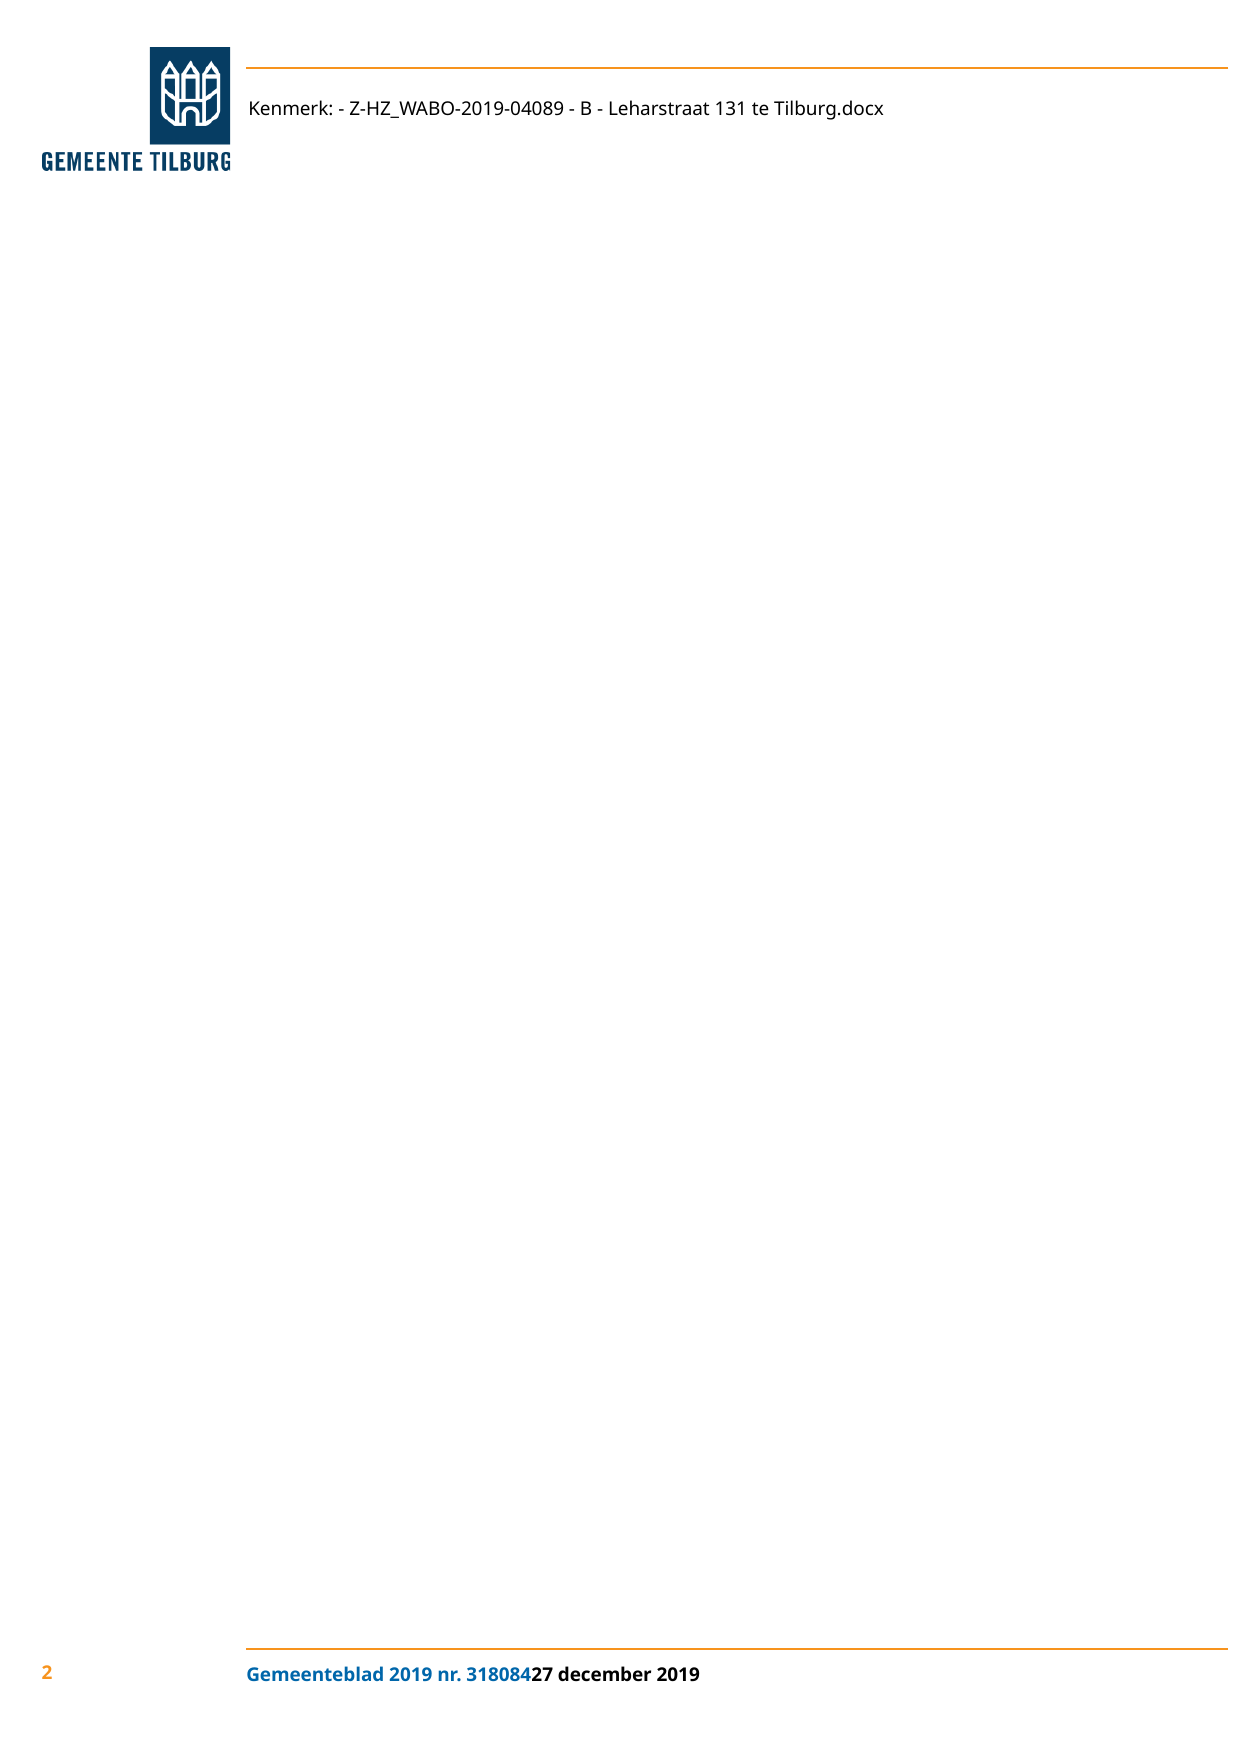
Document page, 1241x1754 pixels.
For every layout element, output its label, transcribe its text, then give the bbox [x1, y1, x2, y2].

text Kenmerk: - Z-HZ_WABO-2019-04089 - B - Leharstraat 131 te Tilburg.docx [248, 95, 1152, 121]
picture [41, 47, 231, 172]
